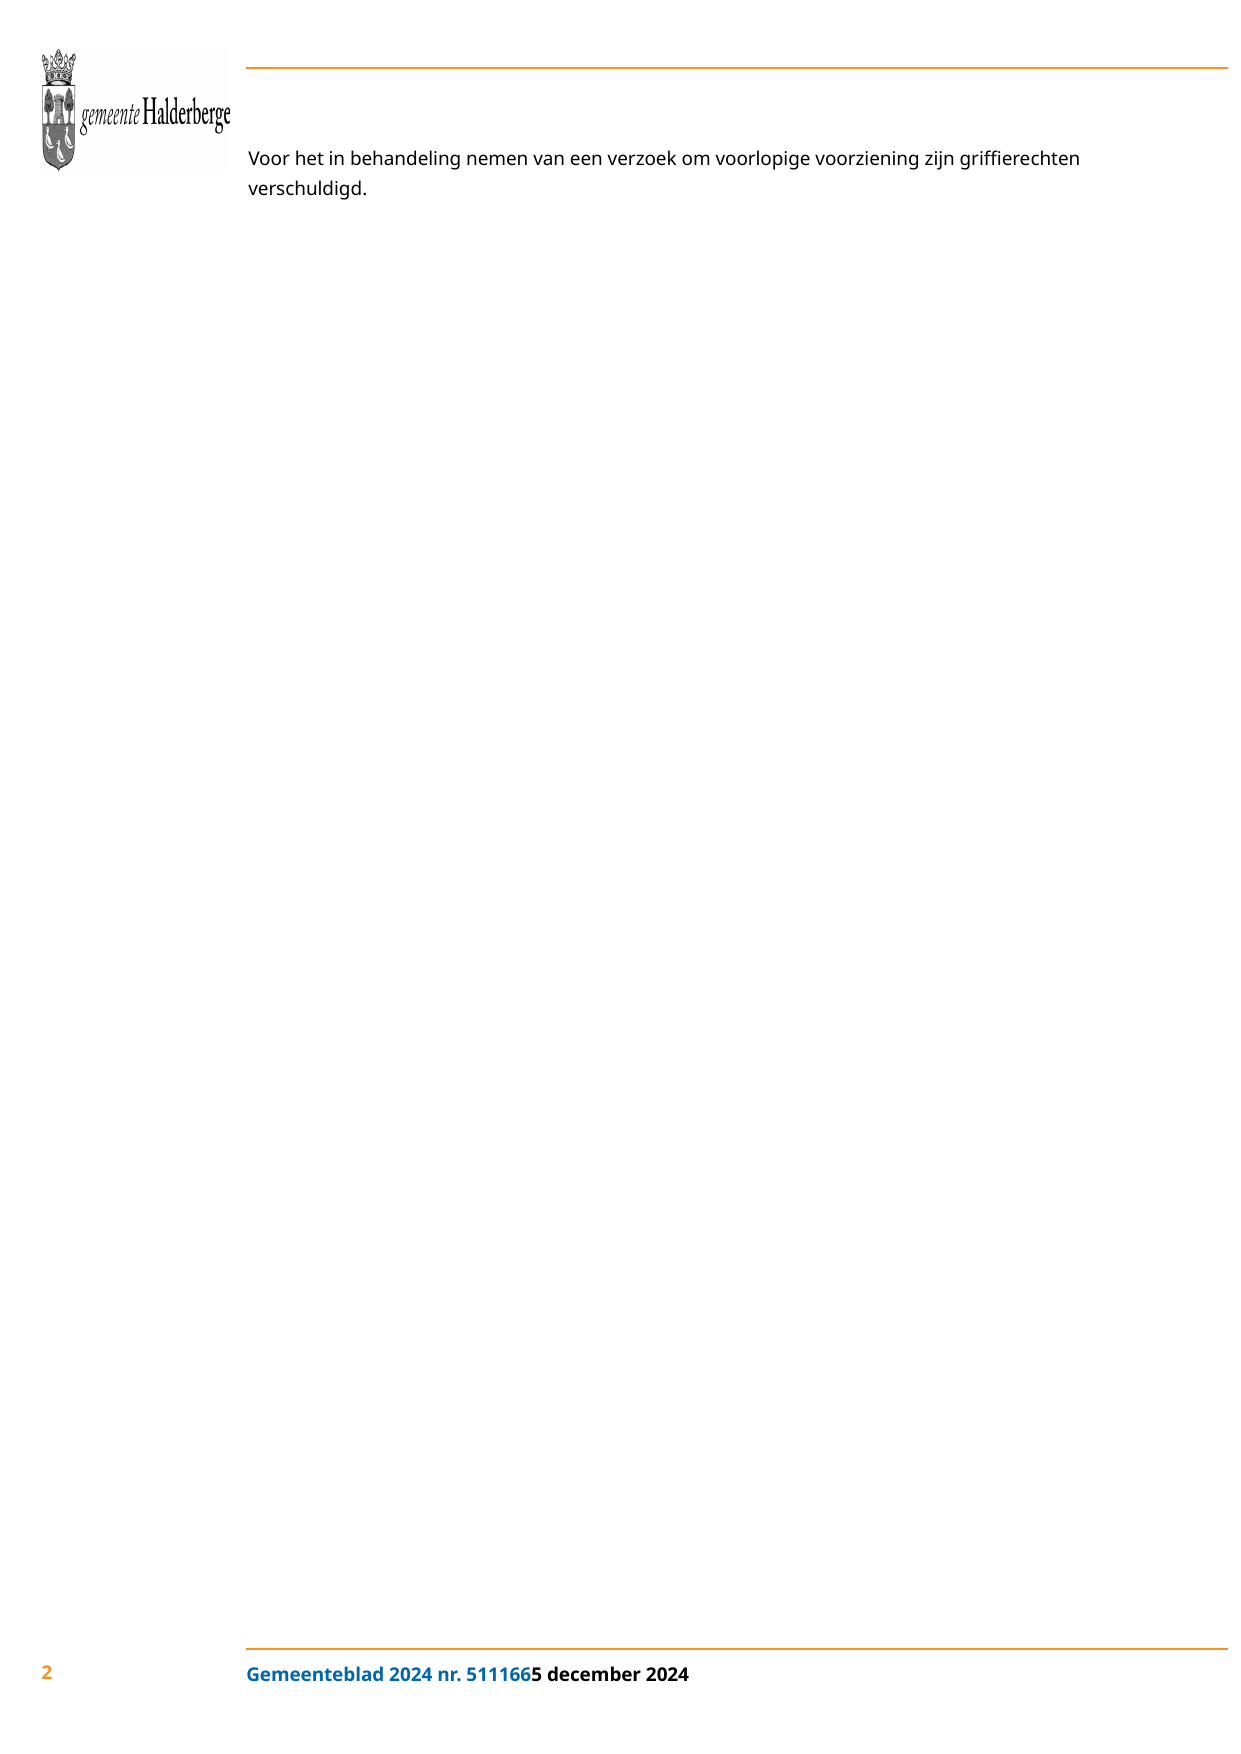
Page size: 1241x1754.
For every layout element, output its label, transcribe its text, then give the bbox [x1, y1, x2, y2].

picture [41, 47, 231, 172]
text Voor het in behandeling nemen van een verzoek om voorlopige voorziening zijn griffierechten verschuldigd. [248, 145, 1152, 201]
